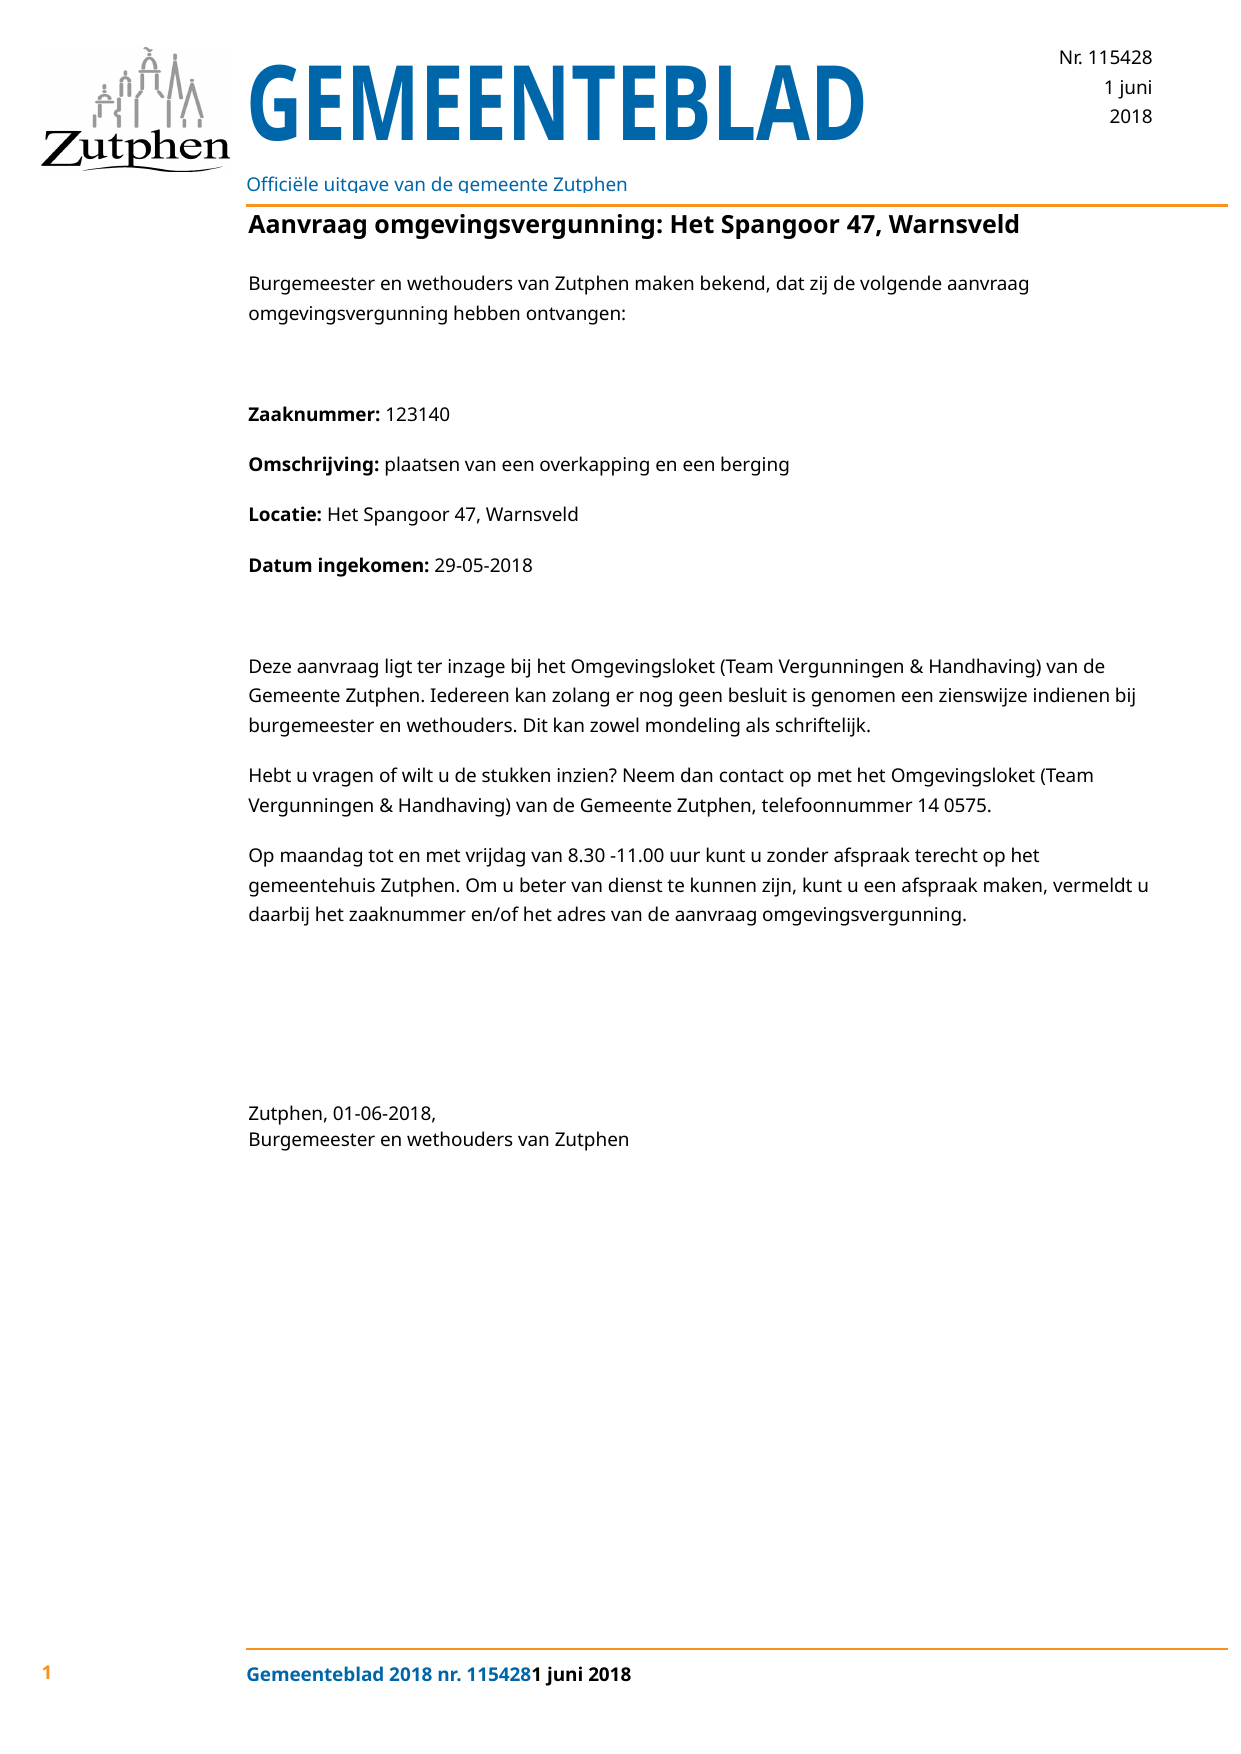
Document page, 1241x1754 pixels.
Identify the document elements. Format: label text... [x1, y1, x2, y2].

text Zutphen, 01-06-2018, [248, 1101, 1152, 1126]
text Datum ingekomen: 29-05-2018 [248, 552, 1152, 578]
text Omschrijving: plaatsen van een overkapping en een berging [248, 451, 1152, 477]
text Zaaknummer: 123140 [248, 401, 1152, 426]
text Hebt u vragen of wilt u de stukken inzien? Neem dan contact op met het Omgevingsloket (Team Vergunningen & Handhaving) van de Gemeente Zutphen, telefoonnummer 14 0575. [248, 762, 1152, 818]
text Op maandag tot en met vrijdag van 8.30 -11.00 uur kunt u zonder afspraak terecht op het gemeentehuis Zutphen. Om u beter van dienst te kunnen zijn, kunt u een afspraak maken, vermeldt u daarbij het zaaknummer en/of het adres van de aanvraag omgevingsvergunning. [248, 842, 1152, 927]
text Burgemeester en wethouders van Zutphen [248, 1126, 1152, 1152]
text Deze aanvraag ligt ter inzage bij het Omgevingsloket (Team Vergunningen & Handhaving) van de Gemeente Zutphen. Iedereen kan zolang er nog geen besluit is genomen een zienswijze indienen bij burgemeester en wethouders. Dit kan zowel mondeling als schriftelijk. [248, 653, 1152, 738]
text Aanvraag omgevingsvergunning: Het Spangoor 47, Warnsveld [248, 207, 1152, 241]
text Locatie: Het Spangoor 47, Warnsveld [248, 502, 1152, 527]
picture [41, 47, 231, 172]
text Burgemeester en wethouders van Zutphen maken bekend, dat zij de volgende aanvraag omgevingsvergunning hebben ontvangen: [248, 270, 1152, 326]
